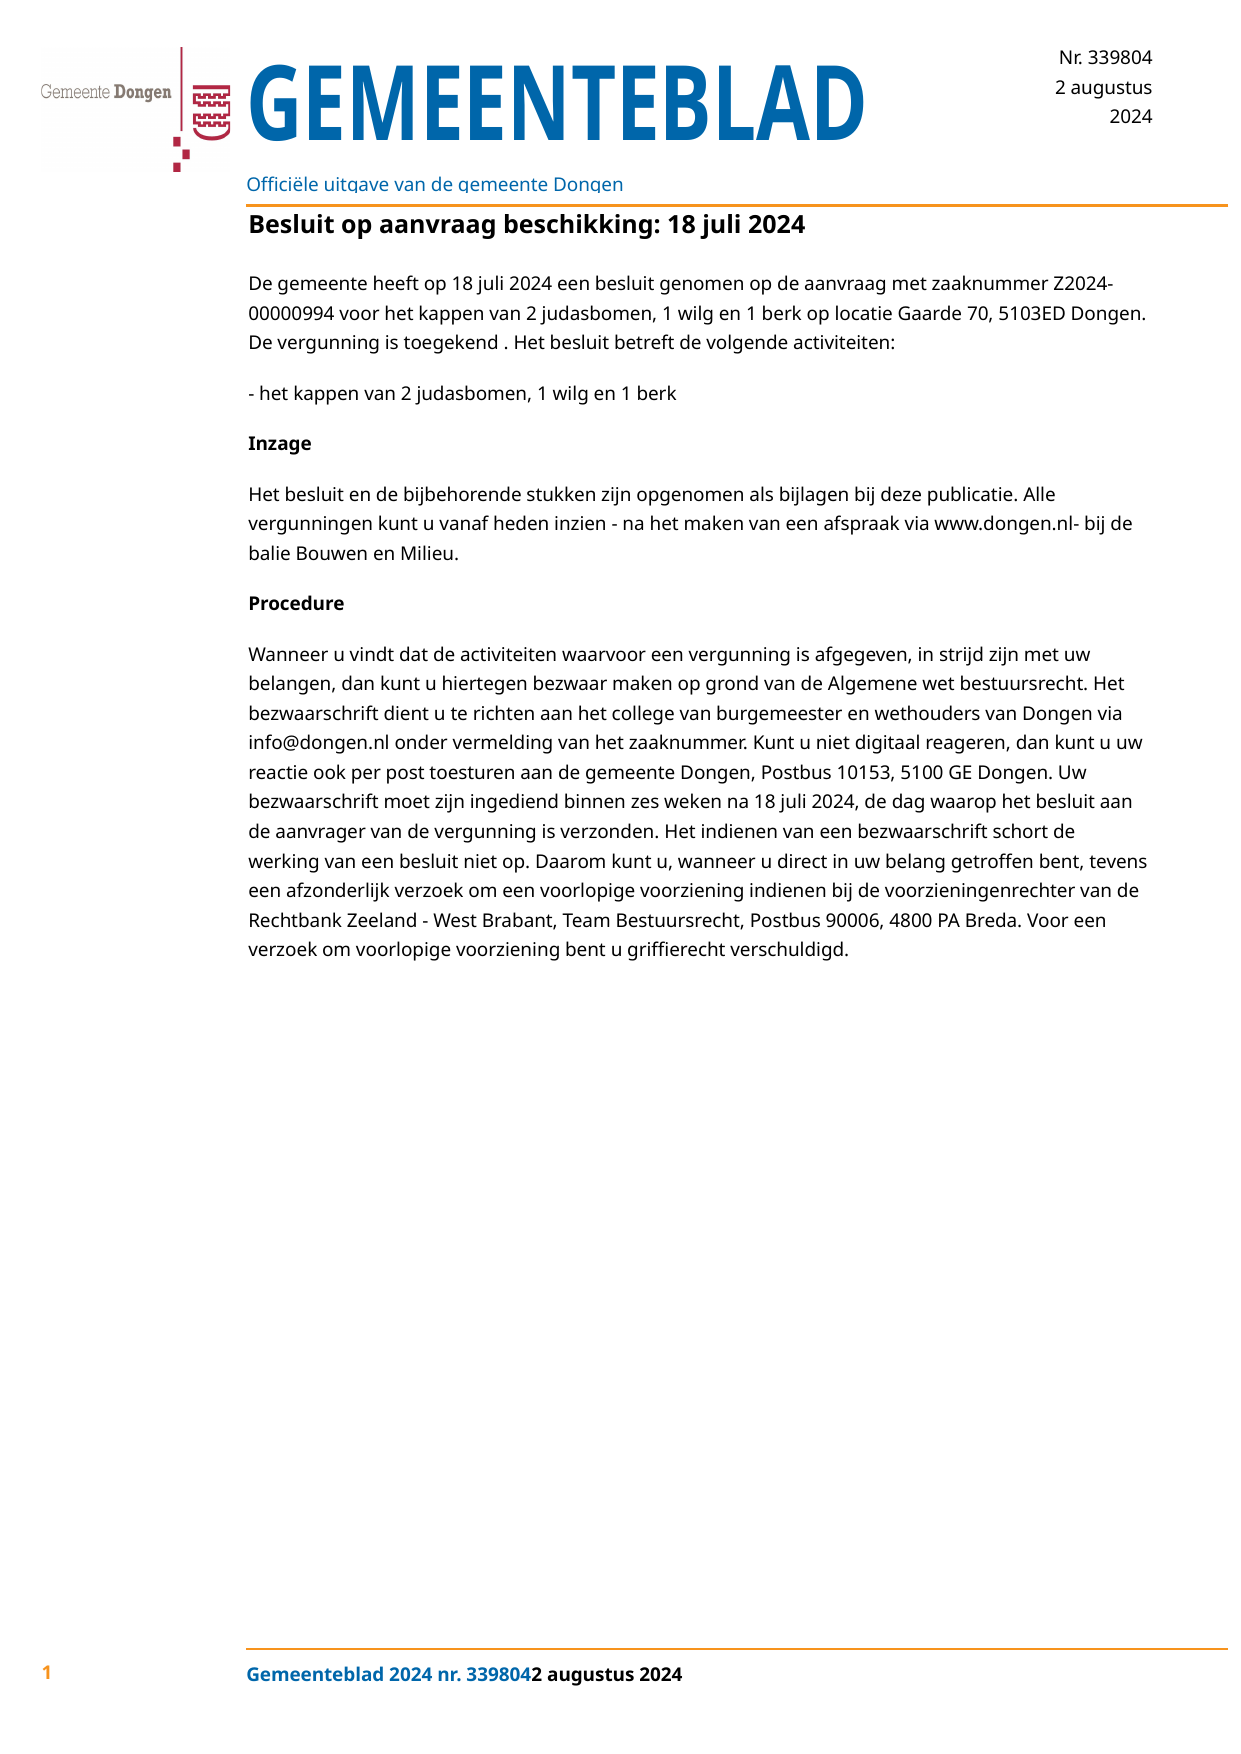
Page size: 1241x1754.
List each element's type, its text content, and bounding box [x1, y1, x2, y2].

picture [41, 47, 231, 172]
text Procedure [248, 590, 1152, 616]
text Het besluit en de bijbehorende stukken zijn opgenomen als bijlagen bij deze publicatie. Alle vergunningen kunt u vanaf heden inzien - na het maken van een afspraak via www.dongen.nl- bij de balie Bouwen en Milieu. [248, 481, 1152, 566]
text Besluit op aanvraag beschikking: 18 juli 2024 [248, 207, 1152, 241]
text Wanneer u vindt dat de activiteiten waarvoor een vergunning is afgegeven, in strijd zijn met uw belangen, dan kunt u hiertegen bezwaar maken op grond van de Algemene wet bestuursrecht. Het bezwaarschrift dient u te richten aan het college van burgemeester en wethouders van Dongen via info@dongen.nl onder vermelding van het zaaknummer. Kunt u niet digitaal reageren, dan kunt u uw reactie ook per post toesturen aan de gemeente Dongen, Postbus 10153, 5100 GE Dongen. Uw bezwaarschrift moet zijn ingediend binnen zes weken na 18 juli 2024, de dag waarop het besluit aan de aanvrager van de vergunning is verzonden. Het indienen van een bezwaarschrift schort de werking van een besluit niet op. Daarom kunt u, wanneer u direct in uw belang getroffen bent, tevens een afzonderlijk verzoek om een voorlopige voorziening indienen bij de voorzieningenrechter van de Rechtbank Zeeland - West Brabant, Team Bestuursrecht, Postbus 90006, 4800 PA Breda. Voor een verzoek om voorlopige voorziening bent u griffierecht verschuldigd. [248, 641, 1152, 962]
text De gemeente heeft op 18 juli 2024 een besluit genomen op de aanvraag met zaaknummer Z2024-00000994 voor het kappen van 2 judasbomen, 1 wilg en 1 berk op locatie Gaarde 70, 5103ED Dongen. De vergunning is toegekend . Het besluit betreft de volgende activiteiten: [248, 270, 1152, 355]
text - het kappen van 2 judasbomen, 1 wilg en 1 berk [248, 380, 1152, 406]
text Inzage [248, 430, 1152, 456]
